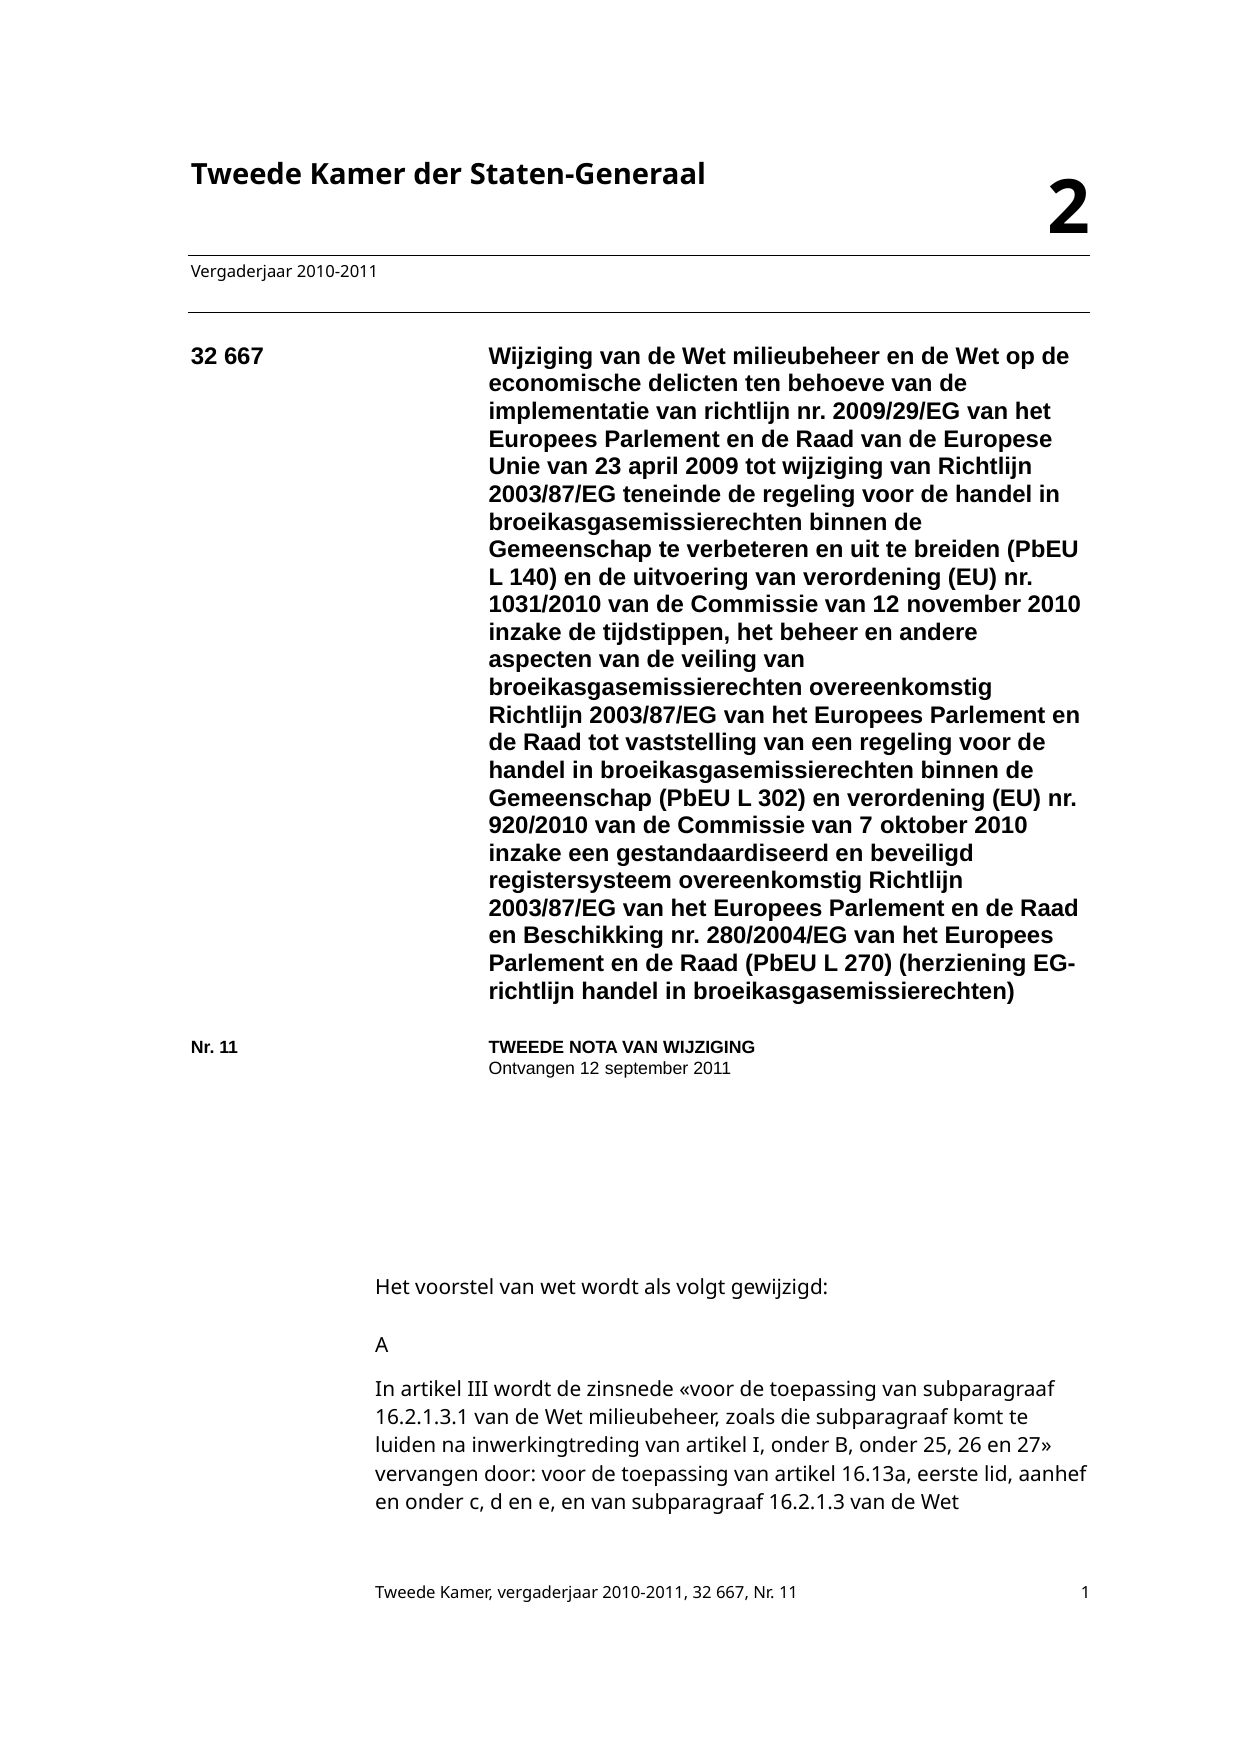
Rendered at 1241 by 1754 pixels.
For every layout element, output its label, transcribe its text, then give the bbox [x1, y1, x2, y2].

text In artikel III wordt de zinsnede «voor de toepassing van subparagraaf 16.2.1.3.1 van de Wet milieubeheer, zoals die subparagraaf komt te luiden na inwerkingtreding van artikel I, onder B, onder 25, 26 en 27» vervangen door: voor de toepassing van artikel 16.13a, eerste lid, aanhef en onder c, d en e, en van subparagraaf 16.2.1.3 van de Wet [375, 1374, 1090, 1516]
text Het voorstel van wet wordt als volgt gewijzigd: [375, 1272, 1090, 1300]
table_cell Nr. 11 [188, 1034, 485, 1153]
text A [375, 1330, 1090, 1359]
table_cell [485, 313, 1090, 339]
table_header 2 [910, 150, 1090, 255]
table_cell [188, 313, 485, 339]
table_cell [485, 256, 1090, 312]
table_cell 32 667 [188, 339, 485, 1034]
table_header Tweede Kamer der Staten-Generaal [188, 150, 909, 255]
table_cell Wijziging van de Wet milieubeheer en de Wet op de economische delicten ten behoeve van de implementatie van richtlijn nr. 2009/29/EG van het Europees Parlement en de Raad van de Europese Unie van 23 april 2009 tot wijziging van Richtlijn 2003/87/EG teneinde de regeling voor de handel in broeikasgasemissierechten binnen de Gemeenschap te verbeteren en uit te breiden (PbEU L 140) en de uitvoering van verordening (EU) nr. 1031/2010 van de Commissie van 12 november 2010 inzake de tijdstippen, het beheer en andere aspecten van de veiling van broeikasgasemissierechten overeenkomstig Richtlijn 2003/87/EG van het Europees Parlement en de Raad tot vaststelling van een regeling voor de handel in broeikasgasemissierechten binnen de Gemeenschap (PbEU L 302) en verordening (EU) nr. 920/2010 van de Commissie van 7 oktober 2010 inzake een gestandaardiseerd en beveiligd registersysteem overeenkomstig Richtlijn 2003/87/EG van het Europees Parlement en de Raad en Beschikking nr. 280/2004/EG van het Europees Parlement en de Raad (PbEU L 270) (herziening EG-richtlijn handel in broeikasgasemissierechten) [485, 339, 1090, 1034]
table_cell TWEEDE NOTA VAN WIJZIGING Ontvangen 12 september 2011 [485, 1034, 1090, 1153]
table_cell Vergaderjaar 2010-2011 [188, 256, 485, 312]
